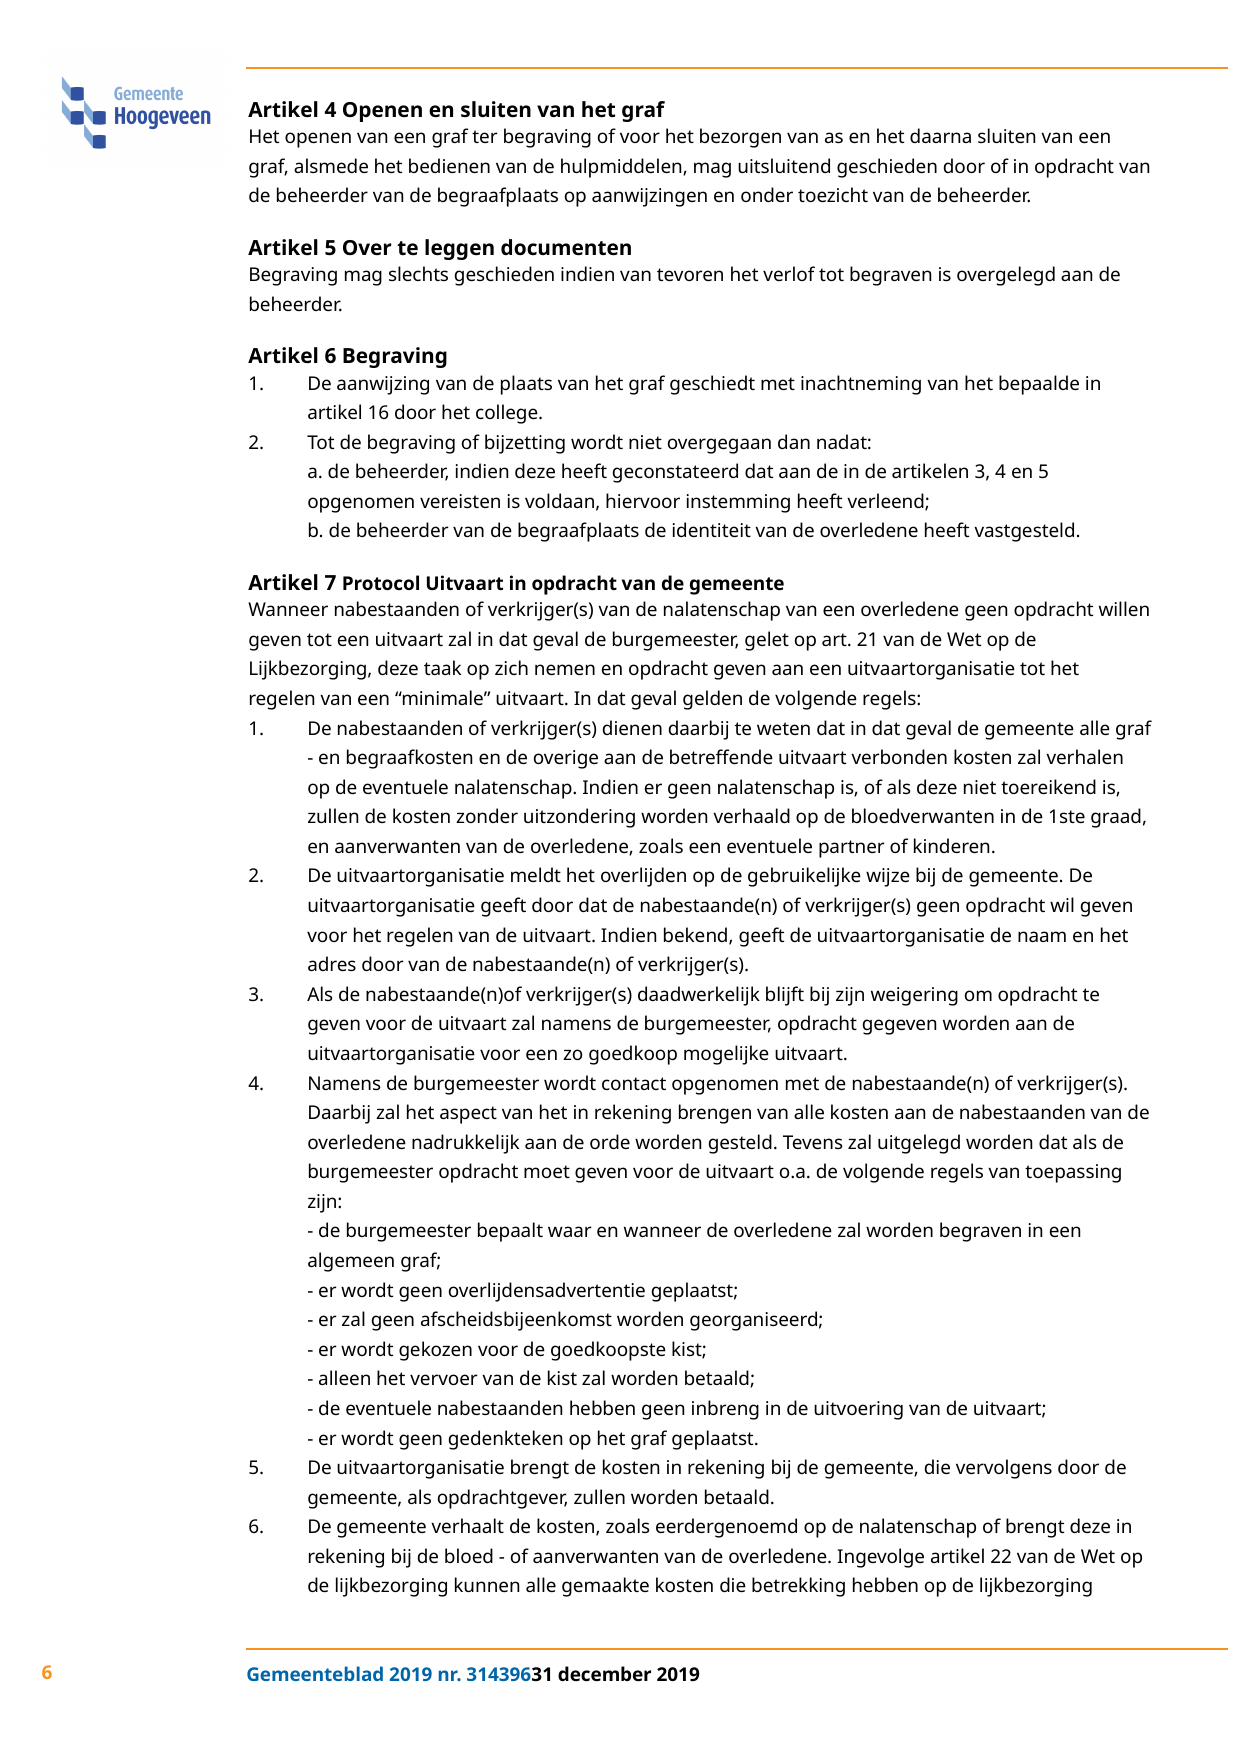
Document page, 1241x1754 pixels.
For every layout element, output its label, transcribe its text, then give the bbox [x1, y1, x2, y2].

list - de burgemeester bepaalt waar en wanneer de overledene zal worden begraven in een algemeen graf; [248, 1218, 1152, 1273]
list - er wordt gekozen voor de goedkoopste kist; [248, 1336, 1152, 1362]
list - er zal geen afscheidsbijeenkomst worden georganiseerd; [248, 1306, 1152, 1332]
list De uitvaartorganisatie meldt het overlijden op de gebruikelijke wijze bij de gemeente. De uitvaartorganisatie geeft door dat de nabestaande(n) of verkrijger(s) geen opdracht wil geven voor het regelen van de uitvaart. Indien bekend, geeft de uitvaartorganisatie de naam en het adres door van de nabestaande(n) of verkrijger(s). [248, 863, 1152, 977]
text Het openen van een graf ter begraving of voor het bezorgen van as en het daarna sluiten van een graf, alsmede het bedienen van de hulpmiddelen, mag uitsluitend geschieden door of in opdracht van de beheerder van de begraafplaats op aanwijzingen en onder toezicht van de beheerder. [248, 123, 1152, 208]
text Artikel 4 Openen en sluiten van het graf [248, 95, 1152, 123]
list De gemeente verhaalt de kosten, zoals eerdergenoemd op de nalatenschap of brengt deze in rekening bij de bloed - of aanverwanten van de overledene. Ingevolge artikel 22 van de Wet op de lijkbezorging kunnen alle gemaakte kosten die betrekking hebben op de lijkbezorging [248, 1513, 1152, 1598]
list De uitvaartorganisatie brengt de kosten in rekening bij de gemeente, die vervolgens door de gemeente, als opdrachtgever, zullen worden betaald. [248, 1454, 1152, 1510]
list Tot de begraving of bijzetting wordt niet overgegaan dan nadat: [248, 429, 1152, 454]
text Artikel 5 Over te leggen documenten [248, 233, 1152, 261]
picture [41, 47, 231, 172]
text Artikel 7 Protocol Uitvaart in opdracht van de gemeente [248, 568, 1152, 596]
list Als de nabestaande(n)of verkrijger(s) daadwerkelijk blijft bij zijn weigering om opdracht te geven voor de uitvaart zal namens de burgemeester, opdracht gegeven worden aan de uitvaartorganisatie voor een zo goedkoop mogelijke uitvaart. [248, 981, 1152, 1066]
list - alleen het vervoer van de kist zal worden betaald; [248, 1366, 1152, 1391]
list b. de beheerder van de begraafplaats de identiteit van de overledene heeft vastgesteld. [248, 518, 1152, 543]
text Wanneer nabestaanden of verkrijger(s) van de nalatenschap van een overledene geen opdracht willen geven tot een uitvaart zal in dat geval de burgemeester, gelet op art. 21 van de Wet op de Lijkbezorging, deze taak op zich nemen en opdracht geven aan een uitvaartorganisatie tot het regelen van een “minimale” uitvaart. In dat geval gelden de volgende regels: [248, 596, 1152, 711]
list - er wordt geen overlijdensadvertentie geplaatst; [248, 1277, 1152, 1303]
list De aanwijzing van de plaats van het graf geschiedt met inachtneming van het bepaalde in artikel 16 door het college. [248, 370, 1152, 425]
list - de eventuele nabestaanden hebben geen inbreng in de uitvoering van de uitvaart; [248, 1395, 1152, 1421]
list a. de beheerder, indien deze heeft geconstateerd dat aan de in de artikelen 3, 4 en 5 opgenomen vereisten is voldaan, hiervoor instemming heeft verleend; [248, 458, 1152, 514]
list - er wordt geen gedenkteken op het graf geplaatst. [248, 1425, 1152, 1451]
list De nabestaanden of verkrijger(s) dienen daarbij te weten dat in dat geval de gemeente alle graf - en begraafkosten en de overige aan de betreffende uitvaart verbonden kosten zal verhalen op de eventuele nalatenschap. Indien er geen nalatenschap is, of als deze niet toereikend is, zullen de kosten zonder uitzondering worden verhaald op de bloedverwanten in de 1ste graad, en aanverwanten van de overledene, zoals een eventuele partner of kinderen. [248, 715, 1152, 859]
text Artikel 6 Begraving [248, 341, 1152, 370]
list Namens de burgemeester wordt contact opgenomen met de nabestaande(n) of verkrijger(s). Daarbij zal het aspect van het in rekening brengen van alle kosten aan de nabestaanden van de overledene nadrukkelijk aan de orde worden gesteld. Tevens zal uitgelegd worden dat als de burgemeester opdracht moet geven voor de uitvaart o.a. de volgende regels van toepassing zijn: [248, 1070, 1152, 1214]
text Begraving mag slechts geschieden indien van tevoren het verlof tot begraven is overgelegd aan de beheerder. [248, 261, 1152, 317]
